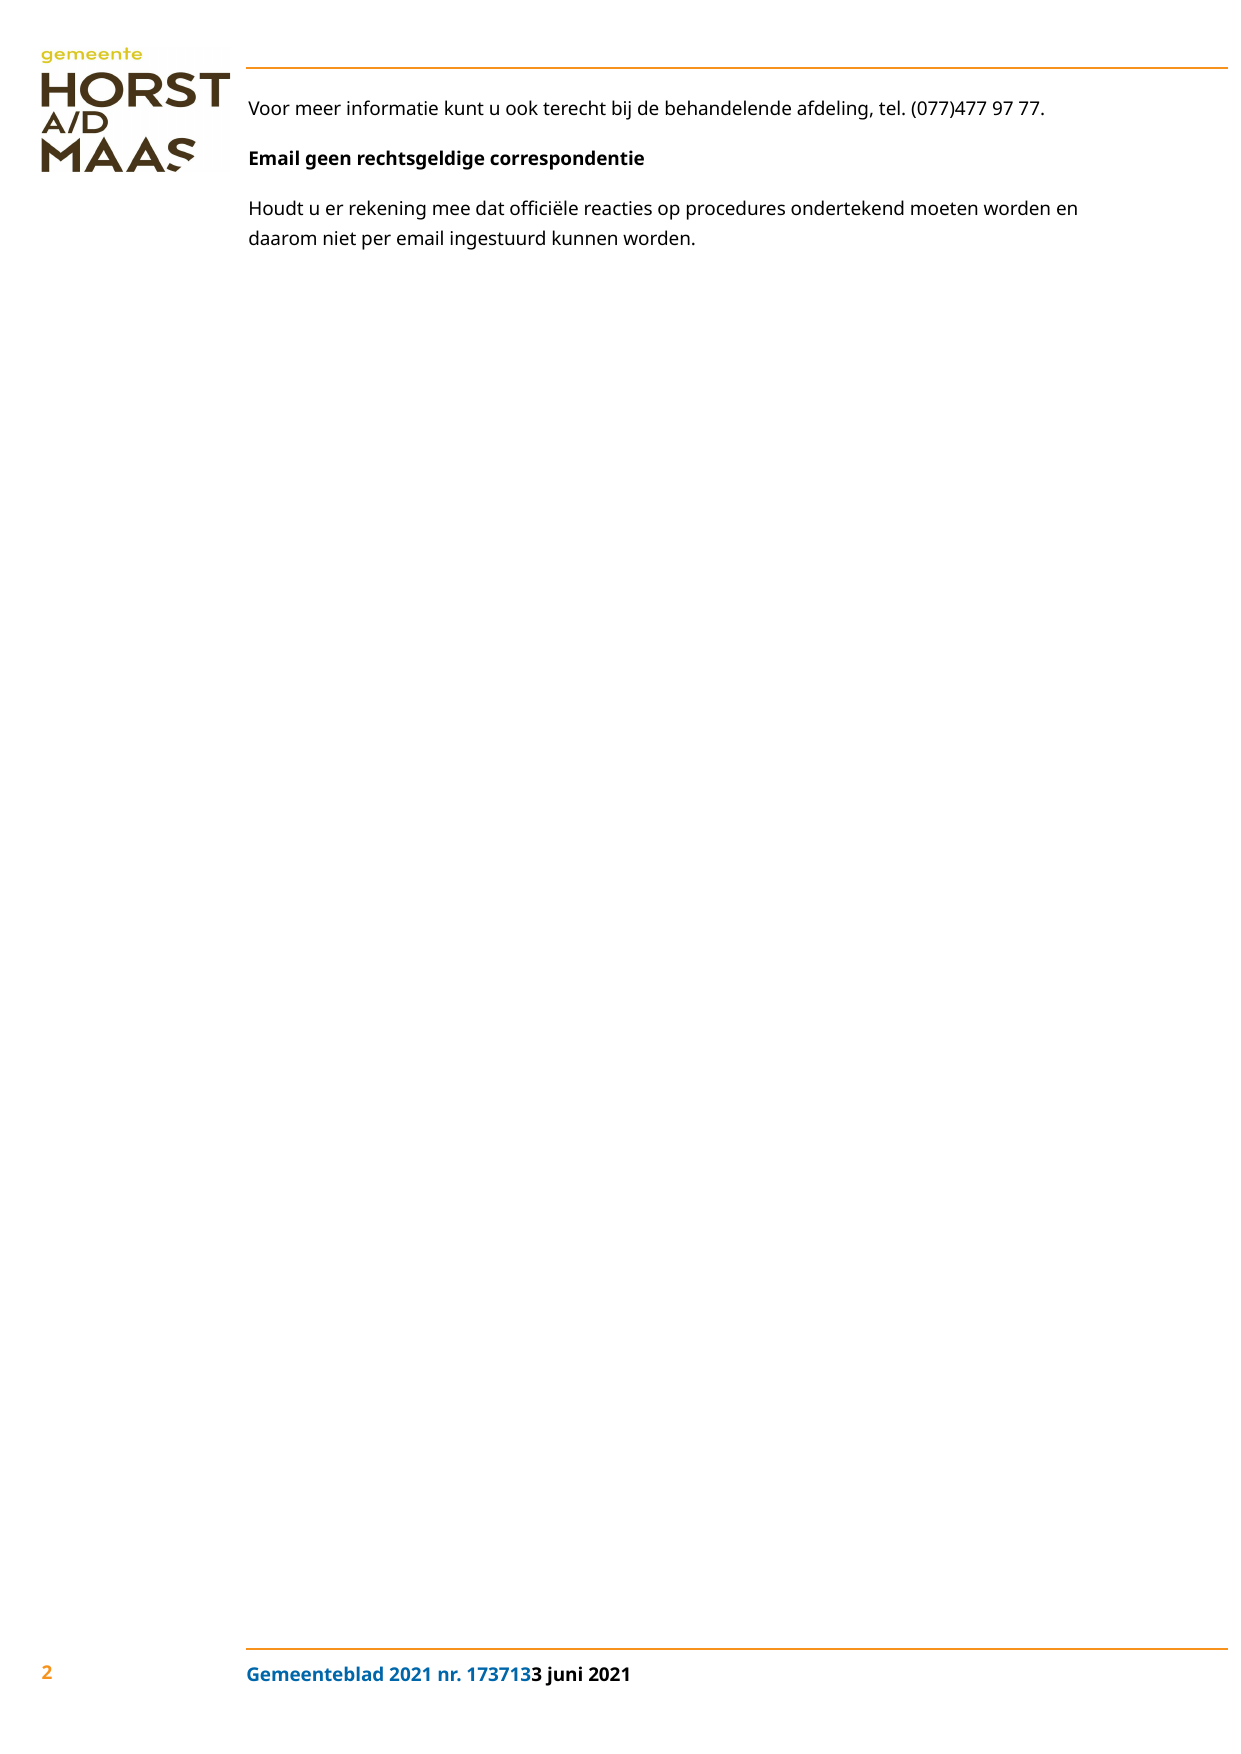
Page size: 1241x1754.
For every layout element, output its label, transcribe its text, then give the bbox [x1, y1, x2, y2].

picture [41, 47, 231, 172]
text Email geen rechtsgeldige correspondentie [248, 145, 1152, 171]
text Houdt u er rekening mee dat officiële reacties op procedures ondertekend moeten worden en daarom niet per email ingestuurd kunnen worden. [248, 196, 1152, 251]
text Voor meer informatie kunt u ook terecht bij de behandelende afdeling, tel. (077)477 97 77. [248, 95, 1152, 121]
